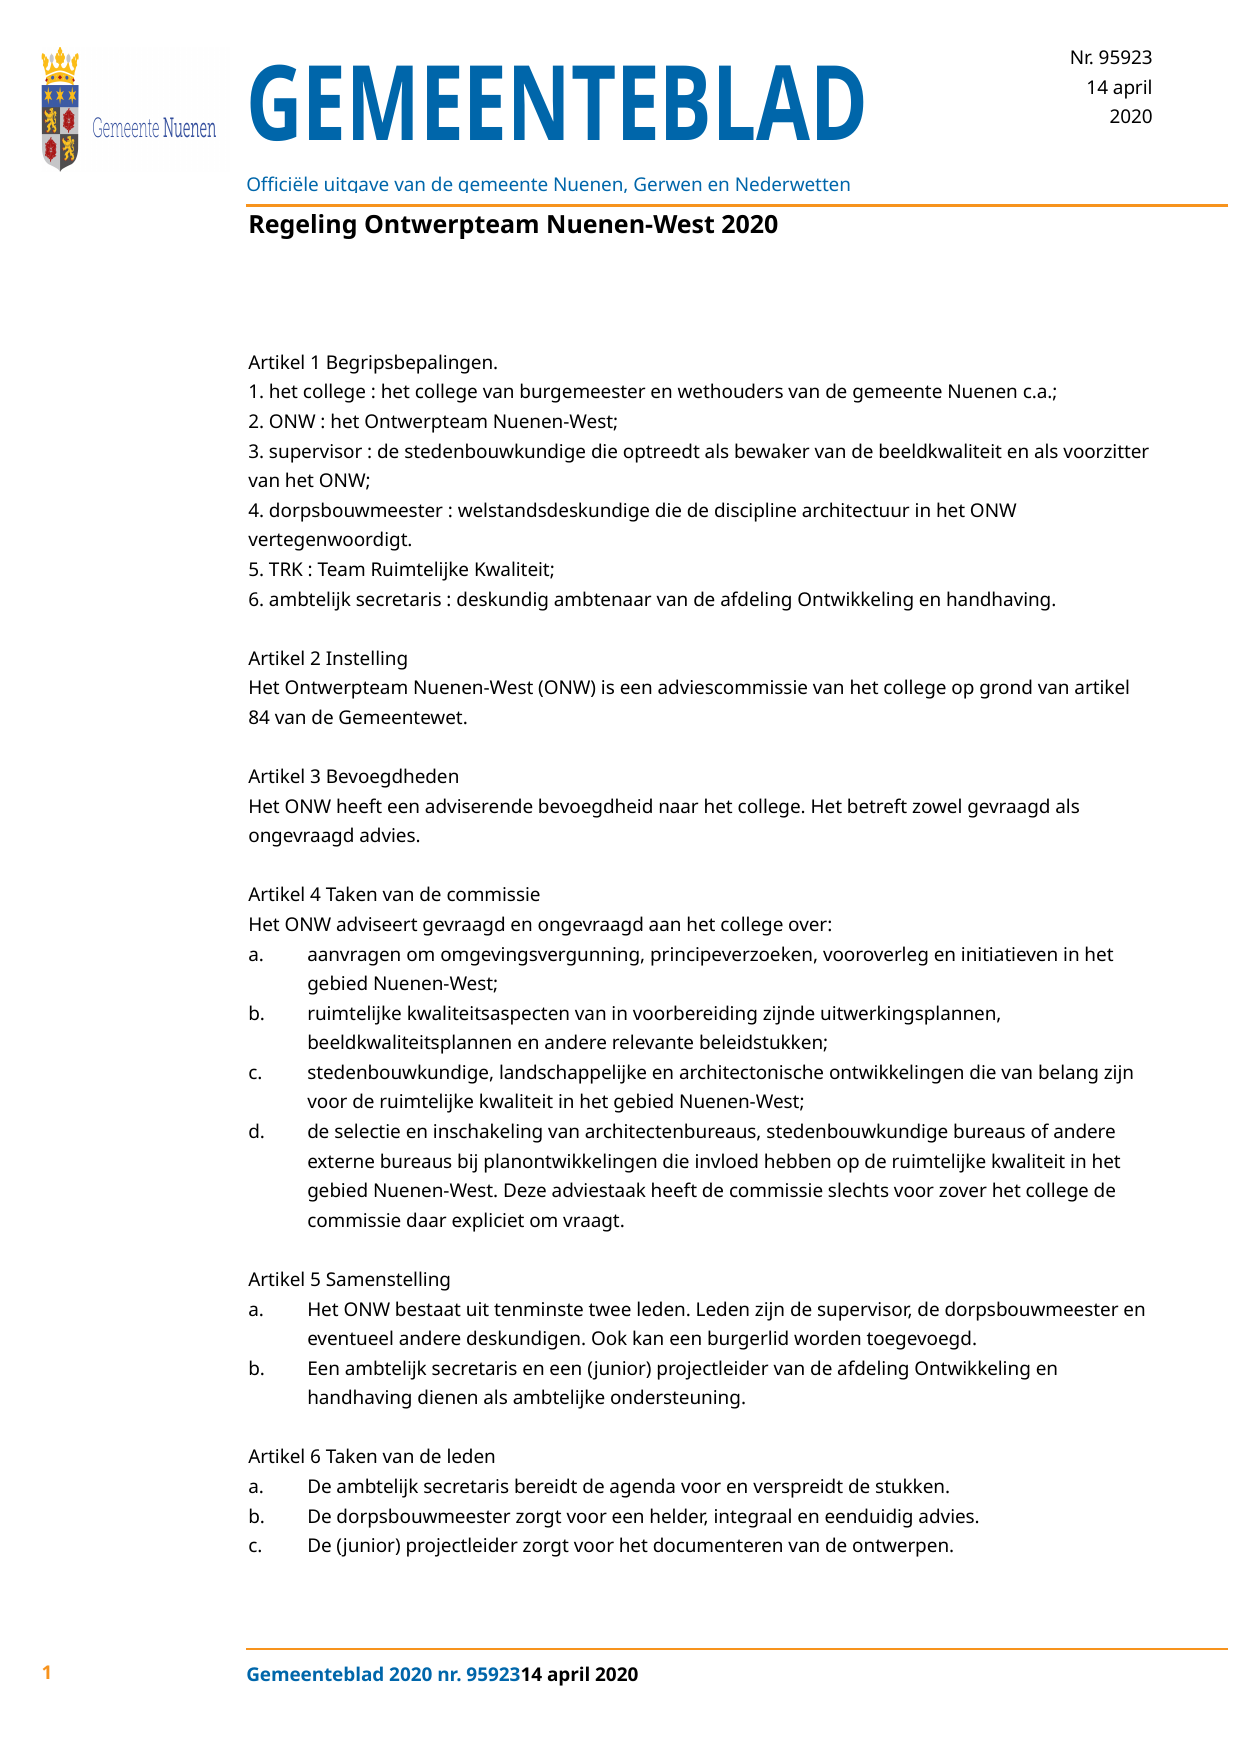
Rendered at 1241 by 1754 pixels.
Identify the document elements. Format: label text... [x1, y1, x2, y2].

list De (junior) projectleider zorgt voor het documenteren van de ontwerpen. [248, 1532, 1152, 1558]
text 2. ONW : het Ontwerpteam Nuenen-West; [248, 408, 1152, 434]
text 3. supervisor : de stedenbouwkundige die optreedt als bewaker van de beeldkwaliteit en als voorzitter van het ONW; [248, 438, 1152, 493]
list de selectie en inschakeling van architectenbureaus, stedenbouwkundige bureaus of andere externe bureaus bij planontwikkelingen die invloed hebben op de ruimtelijke kwaliteit in het gebied Nuenen-West. Deze adviestaak heeft de commissie slechts voor zover het college de commissie daar expliciet om vraagt. [248, 1118, 1152, 1233]
text Artikel 3 Bevoegdheden [248, 763, 1152, 789]
list aanvragen om omgevingsvergunning, principeverzoeken, vooroverleg en initiatieven in het gebied Nuenen-West; [248, 941, 1152, 996]
text Het Ontwerpteam Nuenen-West (ONW) is een adviescommissie van het college op grond van artikel 84 van de Gemeentewet. [248, 674, 1152, 730]
text 5. TRK : Team Ruimtelijke Kwaliteit; [248, 556, 1152, 582]
text 6. ambtelijk secretaris : deskundig ambtenaar van de afdeling Ontwikkeling en handhaving. [248, 586, 1152, 612]
list ruimtelijke kwaliteitsaspecten van in voorbereiding zijnde uitwerkingsplannen, beeldkwaliteitsplannen en andere relevante beleidstukken; [248, 1000, 1152, 1055]
text Artikel 1 Begripsbepalingen. [248, 349, 1152, 375]
text 1. het college : het college van burgemeester en wethouders van de gemeente Nuenen c.a.; [248, 379, 1152, 404]
text Artikel 2 Instelling [248, 645, 1152, 671]
text Het ONW adviseert gevraagd en ongevraagd aan het college over: [248, 911, 1152, 937]
text Artikel 5 Samenstelling [248, 1266, 1152, 1292]
text Regeling Ontwerpteam Nuenen-West 2020 [248, 207, 1152, 241]
text Artikel 6 Taken van de leden [248, 1444, 1152, 1469]
text Het ONW heeft een adviserende bevoegdheid naar het college. Het betreft zowel gevraagd als ongevraagd advies. [248, 793, 1152, 848]
list Een ambtelijk secretaris en een (junior) projectleider van de afdeling Ontwikkeling en handhaving dienen als ambtelijke ondersteuning. [248, 1355, 1152, 1410]
text Artikel 4 Taken van de commissie [248, 882, 1152, 907]
picture [41, 47, 231, 172]
list De ambtelijk secretaris bereidt de agenda voor en verspreidt de stukken. [248, 1473, 1152, 1499]
text 4. dorpsbouwmeester : welstandsdeskundige die de discipline architectuur in het ONW vertegenwoordigt. [248, 497, 1152, 552]
list stedenbouwkundige, landschappelijke en architectonische ontwikkelingen die van belang zijn voor de ruimtelijke kwaliteit in het gebied Nuenen-West; [248, 1059, 1152, 1114]
list Het ONW bestaat uit tenminste twee leden. Leden zijn de supervisor, de dorpsbouwmeester en eventueel andere deskundigen. Ook kan een burgerlid worden toegevoegd. [248, 1296, 1152, 1351]
list De dorpsbouwmeester zorgt voor een helder, integraal en eenduidig advies. [248, 1503, 1152, 1529]
